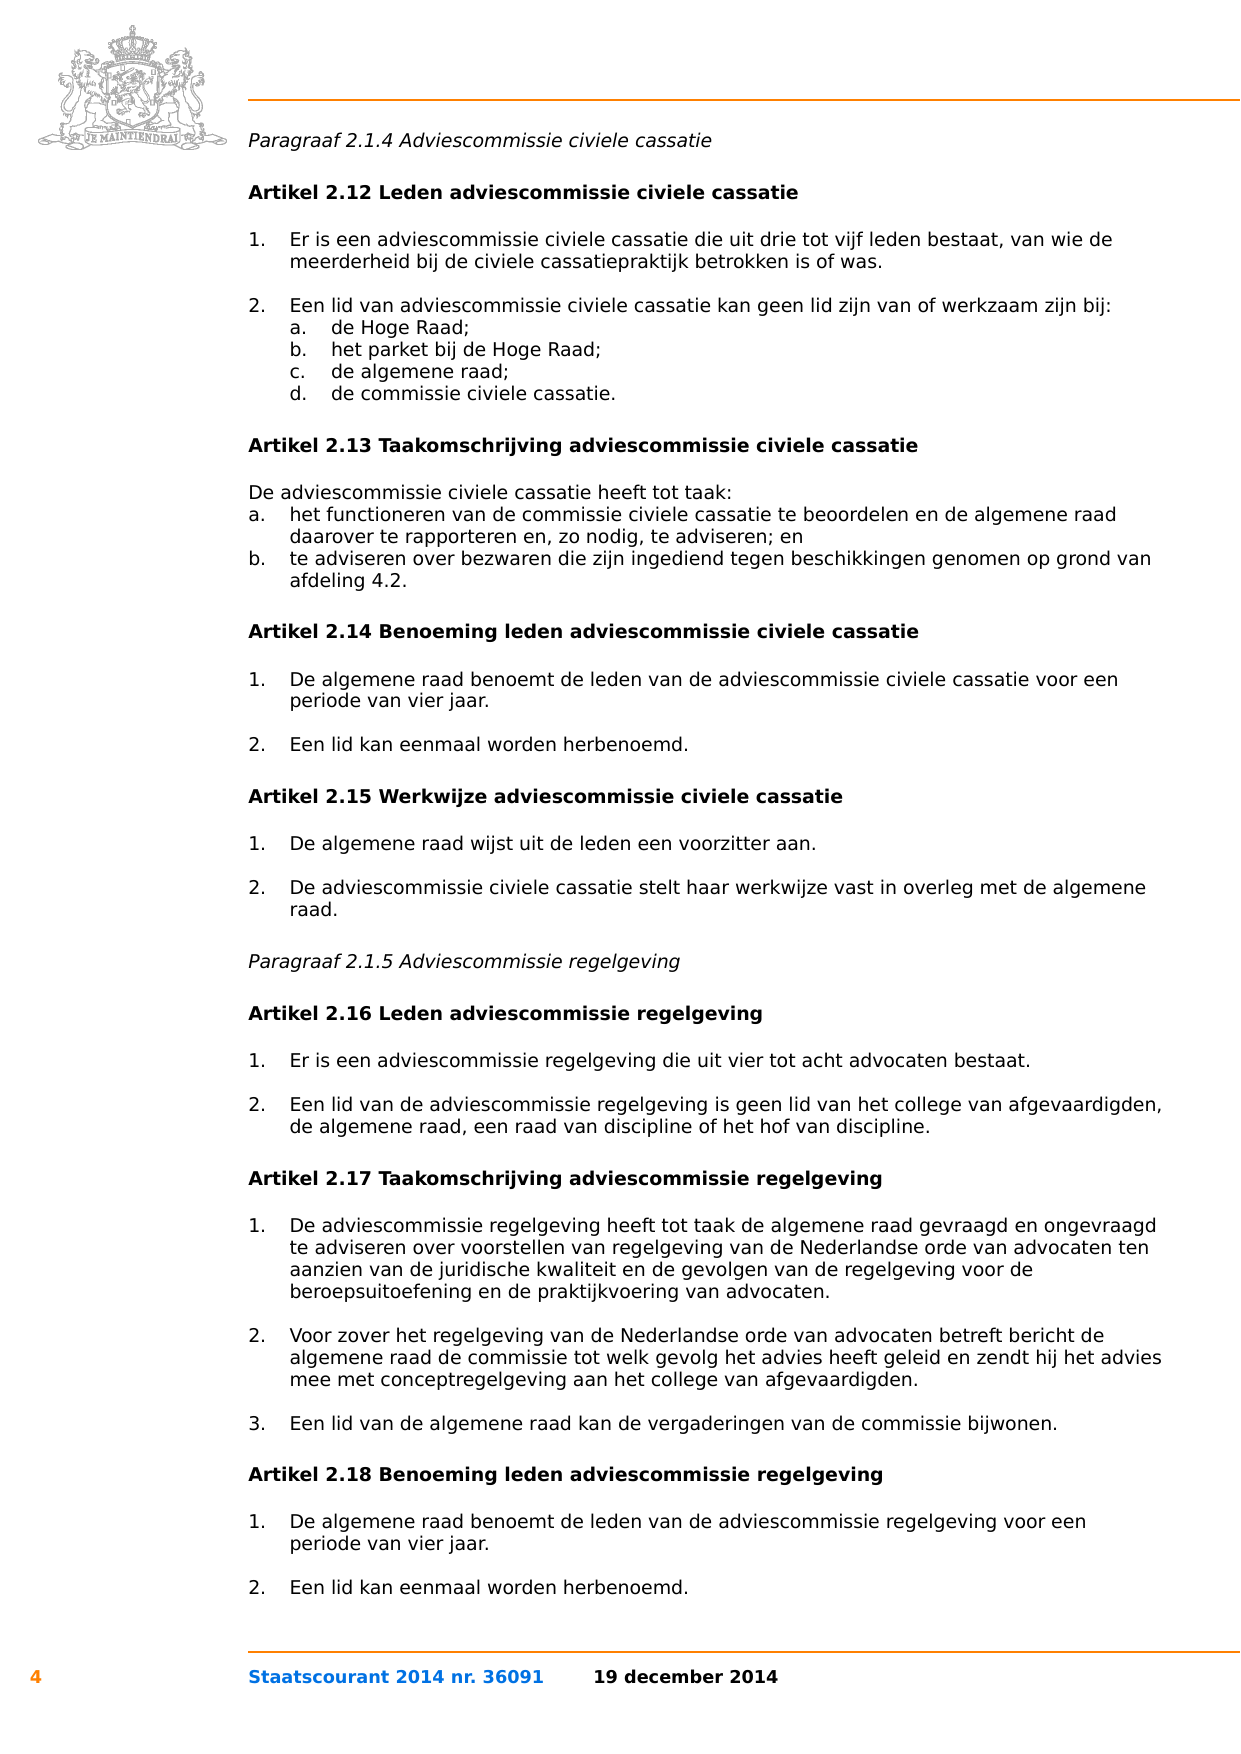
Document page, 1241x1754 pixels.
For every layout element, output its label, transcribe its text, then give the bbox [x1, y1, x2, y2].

text 2. Voor zover het regelgeving van de Nederlandse orde van advocaten betreft bericht de algemene raad de commissie tot welk gevolg het advies heeft geleid en zendt hij het advies mee met conceptregelgeving aan het college van afgevaardigden. [248, 1324, 1163, 1391]
text c. de algemene raad; [289, 361, 1163, 383]
text a. het functioneren van de commissie civiele cassatie te beoordelen en de algemene raad daarover te rapporteren en, zo nodig, te adviseren; en [248, 503, 1163, 547]
text b. te adviseren over bezwaren die zijn ingediend tegen beschikkingen genomen op grond van afdeling 4.2. [248, 547, 1163, 591]
text 1. De algemene raad benoemt de leden van de adviescommissie civiele cassatie voor een periode van vier jaar. [248, 668, 1163, 712]
subtitle Artikel 2.16 Leden adviescommissie regelgeving [248, 1003, 1163, 1025]
subtitle Artikel 2.17 Taakomschrijving adviescommissie regelgeving [248, 1168, 1163, 1190]
picture [38, 25, 227, 150]
text 2. Een lid kan eenmaal worden herbenoemd. [248, 734, 1163, 756]
text 1. Er is een adviescommissie civiele cassatie die uit drie tot vijf leden bestaat, van wie de meerderheid bij de civiele cassatiepraktijk betrokken is of was. [248, 229, 1163, 273]
subtitle Artikel 2.12 Leden adviescommissie civiele cassatie [248, 182, 1163, 204]
text 1. De algemene raad wijst uit de leden een voorzitter aan. [248, 833, 1163, 855]
subtitle Paragraaf 2.1.5 Adviescommissie regelgeving [248, 951, 1163, 973]
subtitle Paragraaf 2.1.4 Adviescommissie civiele cassatie [248, 130, 1163, 152]
text 1. Er is een adviescommissie regelgeving die uit vier tot acht advocaten bestaat. [248, 1050, 1163, 1072]
text 1. De algemene raad benoemt de leden van de adviescommissie regelgeving voor een periode van vier jaar. [248, 1511, 1163, 1555]
text 1. De adviescommissie regelgeving heeft tot taak de algemene raad gevraagd en ongevraagd te adviseren over voorstellen van regelgeving van de Nederlandse orde van advocaten ten aanzien van de juridische kwaliteit en de gevolgen van de regelgeving voor de beroepsuitoefening en de praktijkvoering van advocaten. [248, 1215, 1163, 1303]
subtitle Artikel 2.18 Benoeming leden adviescommissie regelgeving [248, 1464, 1163, 1486]
text 3. Een lid van de algemene raad kan de vergaderingen van de commissie bijwonen. [248, 1412, 1163, 1434]
text a. de Hoge Raad; [289, 317, 1163, 339]
text 2. Een lid kan eenmaal worden herbenoemd. [248, 1577, 1163, 1599]
text b. het parket bij de Hoge Raad; [289, 339, 1163, 361]
text d. de commissie civiele cassatie. [289, 383, 1163, 404]
subtitle Artikel 2.13 Taakomschrijving adviescommissie civiele cassatie [248, 434, 1163, 457]
text 2. De adviescommissie civiele cassatie stelt haar werkwijze vast in overleg met de algemene raad. [248, 877, 1163, 921]
text 2. Een lid van de adviescommissie regelgeving is geen lid van het college van afgevaardigden, de algemene raad, een raad van discipline of het hof van discipline. [248, 1094, 1163, 1138]
text De adviescommissie civiele cassatie heeft tot taak: [248, 482, 1163, 503]
text 2. Een lid van adviescommissie civiele cassatie kan geen lid zijn van of werkzaam zijn bij: [248, 295, 1163, 317]
subtitle Artikel 2.14 Benoeming leden adviescommissie civiele cassatie [248, 621, 1163, 643]
subtitle Artikel 2.15 Werkwijze adviescommissie civiele cassatie [248, 786, 1163, 808]
